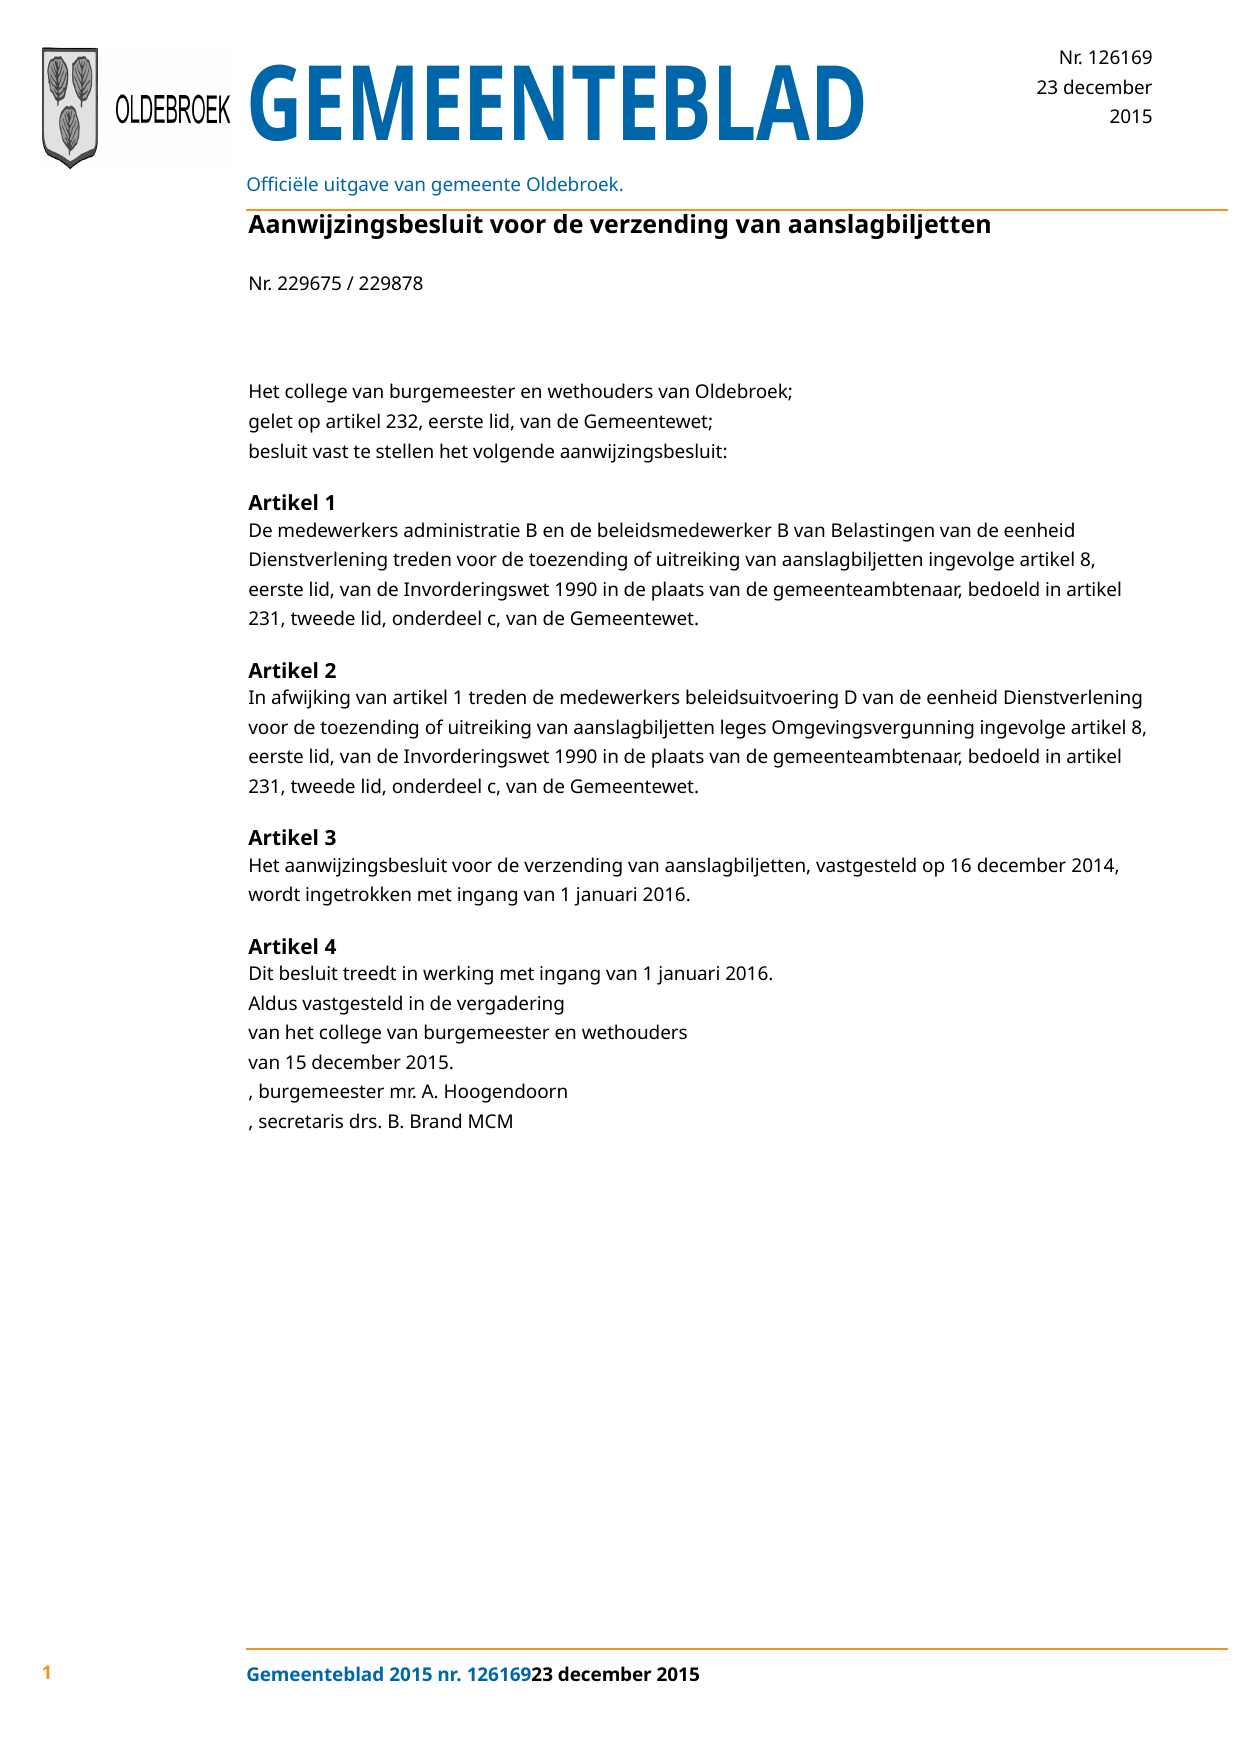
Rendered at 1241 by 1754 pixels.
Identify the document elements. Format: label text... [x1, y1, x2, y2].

text De medewerkers administratie B en de beleidsmedewerker B van Belastingen van de eenheid Dienstverlening treden voor de toezending of uitreiking van aanslagbiljetten ingevolge artikel 8, eerste lid, van de Invorderingswet 1990 in de plaats van de gemeenteambtenaar, bedoeld in artikel 231, tweede lid, onderdeel c, van de Gemeentewet. [248, 517, 1152, 631]
text Nr. 229675 / 229878 [248, 270, 1152, 296]
text gelet op artikel 232, eerste lid, van de Gemeentewet; [248, 408, 1152, 434]
picture [41, 47, 231, 172]
text Artikel 3 [248, 823, 1152, 852]
text Artikel 4 [248, 932, 1152, 960]
text van 15 december 2015. [248, 1049, 1152, 1075]
text Artikel 2 [248, 656, 1152, 684]
text In afwijking van artikel 1 treden de medewerkers beleidsuitvoering D van de eenheid Dienstverlening voor de toezending of uitreiking van aanslagbiljetten leges Omgevingsvergunning ingevolge artikel 8, eerste lid, van de Invorderingswet 1990 in de plaats van de gemeenteambtenaar, bedoeld in artikel 231, tweede lid, onderdeel c, van de Gemeentewet. [248, 684, 1152, 799]
text Artikel 1 [248, 488, 1152, 517]
text besluit vast te stellen het volgende aanwijzingsbesluit: [248, 438, 1152, 464]
text Aldus vastgesteld in de vergadering [248, 990, 1152, 1016]
text van het college van burgemeester en wethouders [248, 1019, 1152, 1045]
text Aanwijzingsbesluit voor de verzending van aanslagbiljetten [248, 211, 1152, 241]
text , secretaris drs. B. Brand MCM [248, 1108, 1152, 1134]
text Het aanwijzingsbesluit voor de verzending van aanslagbiljetten, vastgesteld op 16 december 2014, wordt ingetrokken met ingang van 1 januari 2016. [248, 852, 1152, 907]
text Dit besluit treedt in werking met ingang van 1 januari 2016. [248, 960, 1152, 986]
text Het college van burgemeester en wethouders van Oldebroek; [248, 379, 1152, 404]
text , burgemeester mr. A. Hoogendoorn [248, 1079, 1152, 1104]
